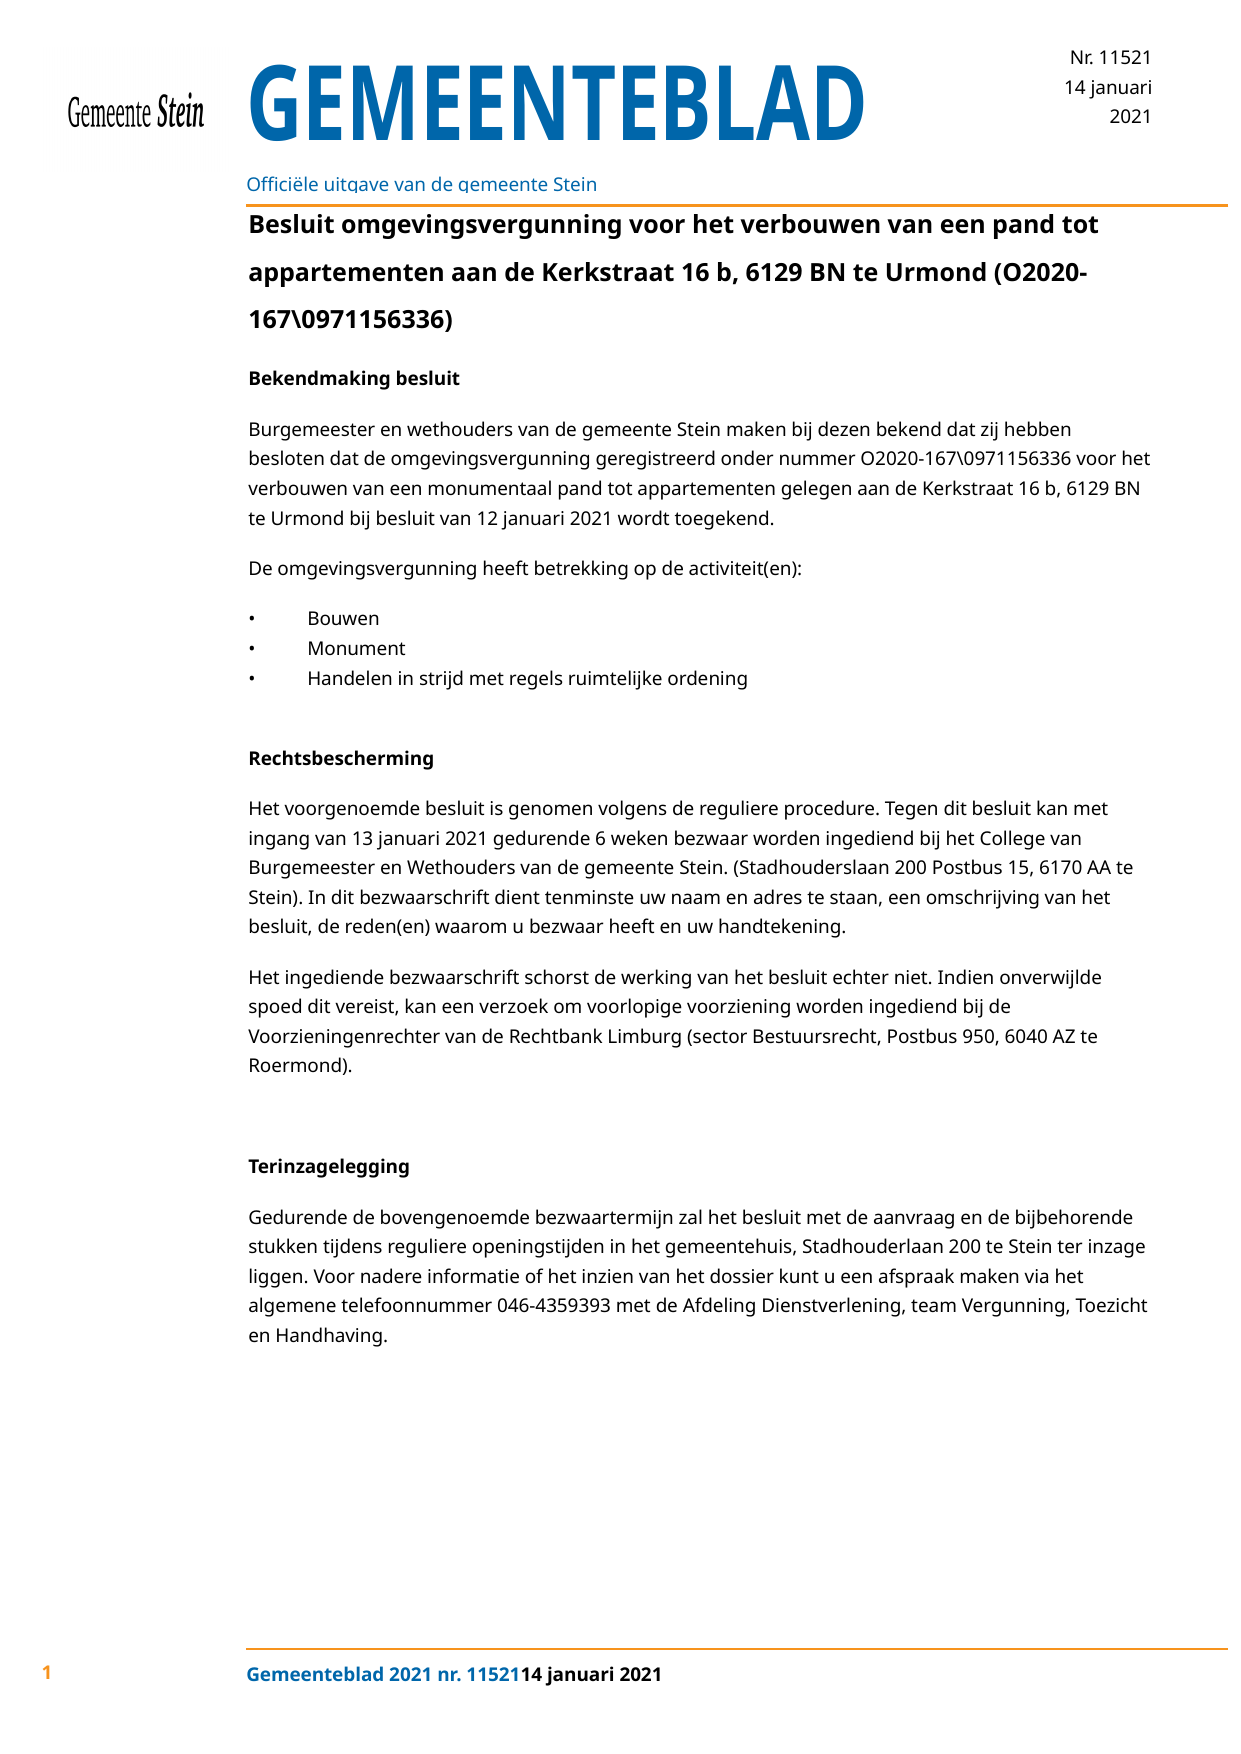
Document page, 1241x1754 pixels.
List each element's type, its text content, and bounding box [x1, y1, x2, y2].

text Burgemeester en wethouders van de gemeente Stein maken bij dezen bekend dat zij hebben besloten dat de omgevingsvergunning geregistreerd onder nummer O2020-167\0971156336 voor het verbouwen van een monumentaal pand tot appartementen gelegen aan de Kerkstraat 16 b, 6129 BN te Urmond bij besluit van 12 januari 2021 wordt toegekend. [248, 416, 1152, 530]
list Handelen in strijd met regels ruimtelijke ordening [248, 665, 1152, 690]
list Monument [248, 635, 1152, 661]
picture [41, 47, 231, 172]
text Terinzagelegging [248, 1153, 1152, 1179]
text Het voorgenoemde besluit is genomen volgens de reguliere procedure. Tegen dit besluit kan met ingang van 13 januari 2021 gedurende 6 weken bezwaar worden ingediend bij het College van Burgemeester en Wethouders van de gemeente Stein. (Stadhouderslaan 200 Postbus 15, 6170 AA te Stein). In dit bezwaarschrift dient tenminste uw naam en adres te staan, een omschrijving van het besluit, de reden(en) waarom u bezwaar heeft en uw handtekening. [248, 795, 1152, 939]
text Besluit omgevingsvergunning voor het verbouwen van een pand tot appartementen aan de Kerkstraat 16 b, 6129 BN te Urmond (O2020-167\0971156336) [248, 207, 1152, 336]
text Bekendmaking besluit [248, 366, 1152, 391]
text Rechtsbescherming [248, 745, 1152, 770]
text De omgevingsvergunning heeft betrekking op de activiteit(en): [248, 555, 1152, 581]
text Gedurende de bovengenoemde bezwaartermijn zal het besluit met de aanvraag en de bijbehorende stukken tijdens reguliere openingstijden in het gemeentehuis, Stadhouderlaan 200 te Stein ter inzage liggen. Voor nadere informatie of het inzien van het dossier kunt u een afspraak maken via het algemene telefoonnummer 046-4359393 met de Afdeling Dienstverlening, team Vergunning, Toezicht en Handhaving. [248, 1204, 1152, 1348]
text Het ingediende bezwaarschrift schorst de werking van het besluit echter niet. Indien onverwijlde spoed dit vereist, kan een verzoek om voorlopige voorziening worden ingediend bij de Voorzieningenrechter van de Rechtbank Limburg (sector Bestuursrecht, Postbus 950, 6040 AZ te Roermond). [248, 964, 1152, 1078]
list Bouwen [248, 606, 1152, 631]
